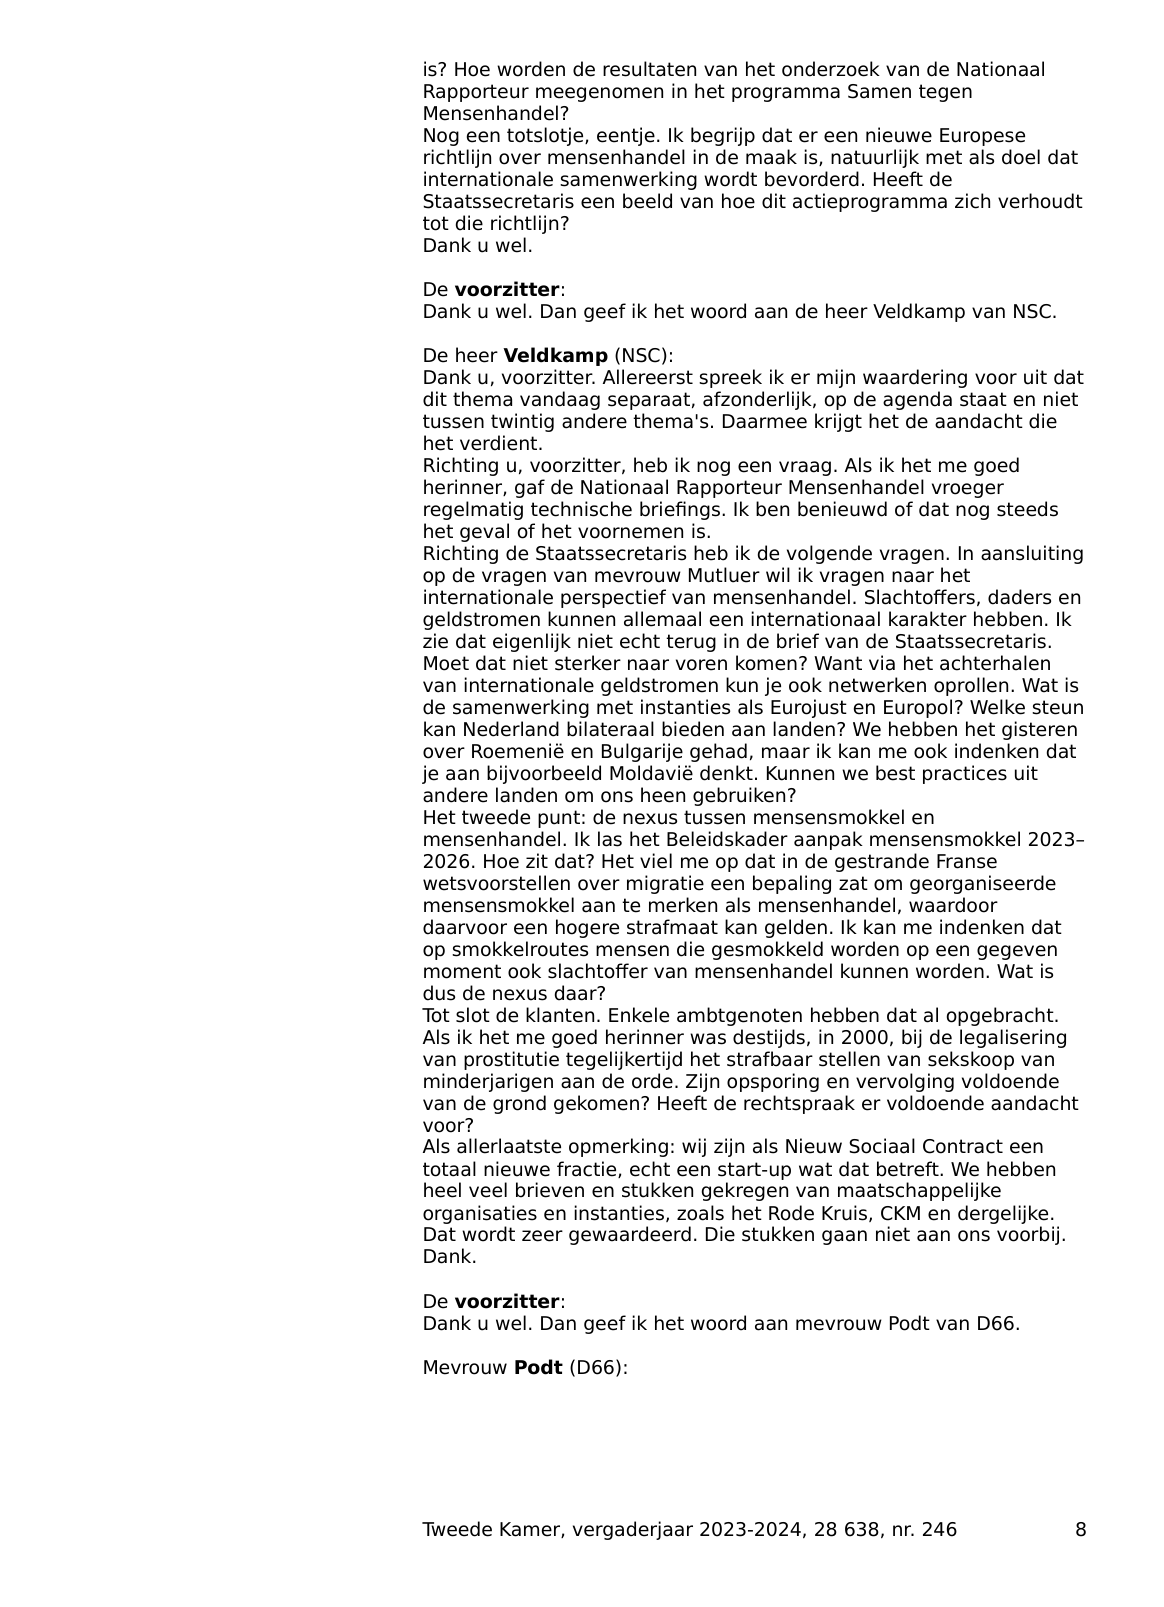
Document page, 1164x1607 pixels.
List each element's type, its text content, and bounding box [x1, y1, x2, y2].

text Nog een totslotje, eentje. Ik begrijp dat er een nieuwe Europese richtlijn over mensenhandel in de maak is, natuurlijk met als doel dat internationale samenwerking wordt bevorderd. Heeft de Staatssecretaris een beeld van hoe dit actieprogramma zich verhoudt tot die richtlijn? [422, 125, 1087, 235]
text is? Hoe worden de resultaten van het onderzoek van de Nationaal Rapporteur meegenomen in het programma Samen tegen Mensenhandel? [422, 59, 1087, 125]
text De voorzitter: [422, 1291, 1087, 1312]
text De heer Veldkamp (NSC): [422, 345, 1087, 367]
text Dank u wel. Dan geef ik het woord aan mevrouw Podt van D66. [422, 1312, 1087, 1334]
text Dank u wel. [422, 235, 1087, 257]
text De voorzitter: [422, 279, 1087, 301]
text Het tweede punt: de nexus tussen mensensmokkel en mensenhandel. Ik las het Beleidskader aanpak mensensmokkel 2023–2026. Hoe zit dat? Het viel me op dat in de gestrande Franse wetsvoorstellen over migratie een bepaling zat om georganiseerde mensensmokkel aan te merken als mensenhandel, waardoor daarvoor een hogere strafmaat kan gelden. Ik kan me indenken dat op smokkelroutes mensen die gesmokkeld worden op een gegeven moment ook slachtoffer van mensenhandel kunnen worden. Wat is dus de nexus daar? [422, 807, 1087, 1004]
text Richting de Staatssecretaris heb ik de volgende vragen. In aansluiting op de vragen van mevrouw Mutluer wil ik vragen naar het internationale perspectief van mensenhandel. Slachtoffers, daders en geldstromen kunnen allemaal een internationaal karakter hebben. Ik zie dat eigenlijk niet echt terug in de brief van de Staatssecretaris. Moet dat niet sterker naar voren komen? Want via het achterhalen van internationale geldstromen kun je ook netwerken oprollen. Wat is de samenwerking met instanties als Eurojust en Europol? Welke steun kan Nederland bilateraal bieden aan landen? We hebben het gisteren over Roemenië en Bulgarije gehad, maar ik kan me ook indenken dat je aan bijvoorbeeld Moldavië denkt. Kunnen we best practices uit andere landen om ons heen gebruiken? [422, 543, 1087, 807]
text Mevrouw Podt (D66): [422, 1357, 1087, 1379]
text Dank u, voorzitter. Allereerst spreek ik er mijn waardering voor uit dat dit thema vandaag separaat, afzonderlijk, op de agenda staat en niet tussen twintig andere thema's. Daarmee krijgt het de aandacht die het verdient. [422, 367, 1087, 455]
text Als allerlaatste opmerking: wij zijn als Nieuw Sociaal Contract een totaal nieuwe fractie, echt een start-up wat dat betreft. We hebben heel veel brieven en stukken gekregen van maatschappelijke organisaties en instanties, zoals het Rode Kruis, CKM en dergelijke. Dat wordt zeer gewaardeerd. Die stukken gaan niet aan ons voorbij. [422, 1136, 1087, 1246]
text Dank u wel. Dan geef ik het woord aan de heer Veldkamp van NSC. [422, 301, 1087, 323]
text Tot slot de klanten. Enkele ambtgenoten hebben dat al opgebracht. Als ik het me goed herinner was destijds, in 2000, bij de legalisering van prostitutie tegelijkertijd het strafbaar stellen van sekskoop van minderjarigen aan de orde. Zijn opsporing en vervolging voldoende van de grond gekomen? Heeft de rechtspraak er voldoende aandacht voor? [422, 1004, 1087, 1136]
text Dank. [422, 1246, 1087, 1268]
text Richting u, voorzitter, heb ik nog een vraag. Als ik het me goed herinner, gaf de Nationaal Rapporteur Mensenhandel vroeger regelmatig technische briefings. Ik ben benieuwd of dat nog steeds het geval of het voornemen is. [422, 455, 1087, 543]
